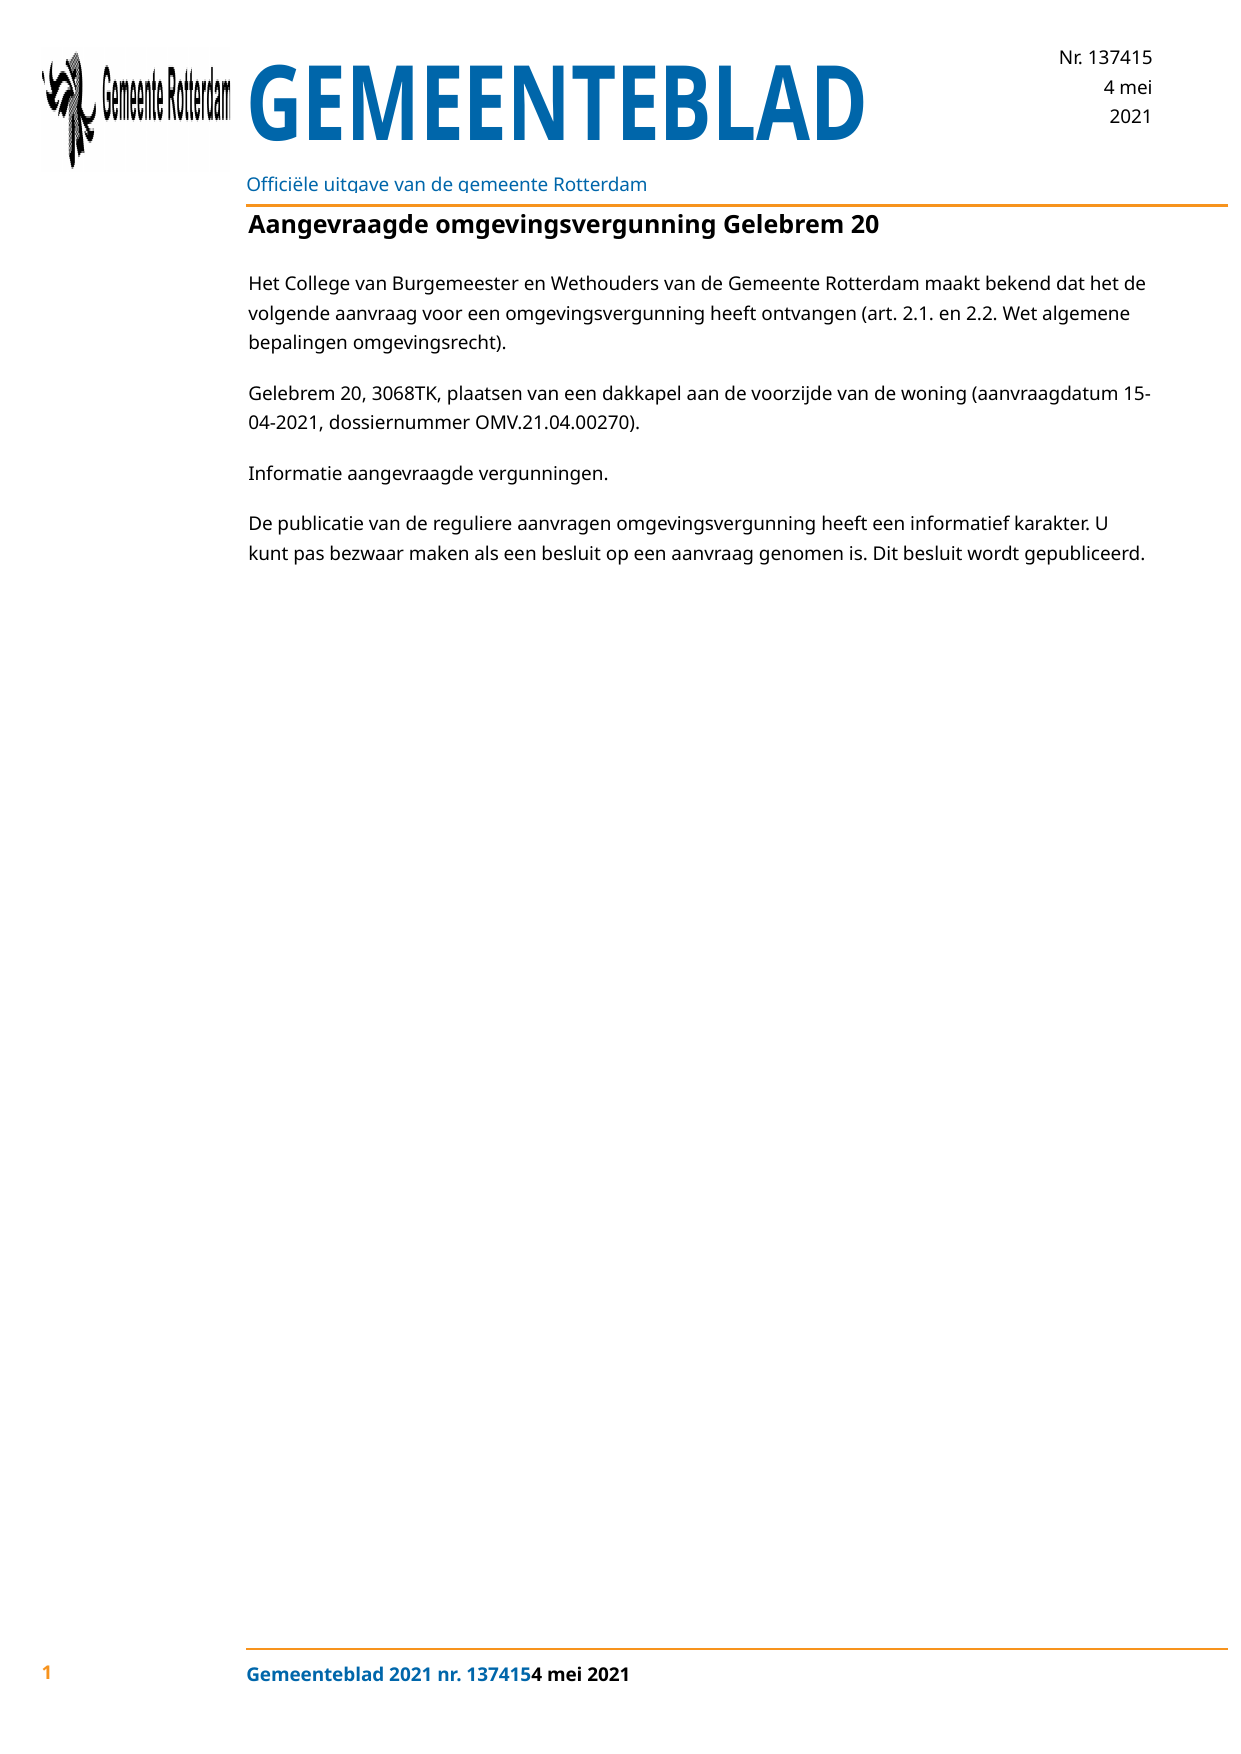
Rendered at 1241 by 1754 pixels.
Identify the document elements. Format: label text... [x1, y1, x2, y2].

text Aangevraagde omgevingsvergunning Gelebrem 20 [248, 207, 1152, 241]
text De publicatie van de reguliere aanvragen omgevingsvergunning heeft een informatief karakter. U kunt pas bezwaar maken als een besluit op een aanvraag genomen is. Dit besluit wordt gepubliceerd. [248, 510, 1152, 566]
text Gelebrem 20, 3068TK, plaatsen van een dakkapel aan de voorzijde van de woning (aanvraagdatum 15-04-2021, dossiernummer OMV.21.04.00270). [248, 380, 1152, 435]
text Informatie aangevraagde vergunningen. [248, 460, 1152, 486]
text Het College van Burgemeester en Wethouders van de Gemeente Rotterdam maakt bekend dat het de volgende aanvraag voor een omgevingsvergunning heeft ontvangen (art. 2.1. en 2.2. Wet algemene bepalingen omgevingsrecht). [248, 270, 1152, 355]
picture [41, 47, 231, 172]
